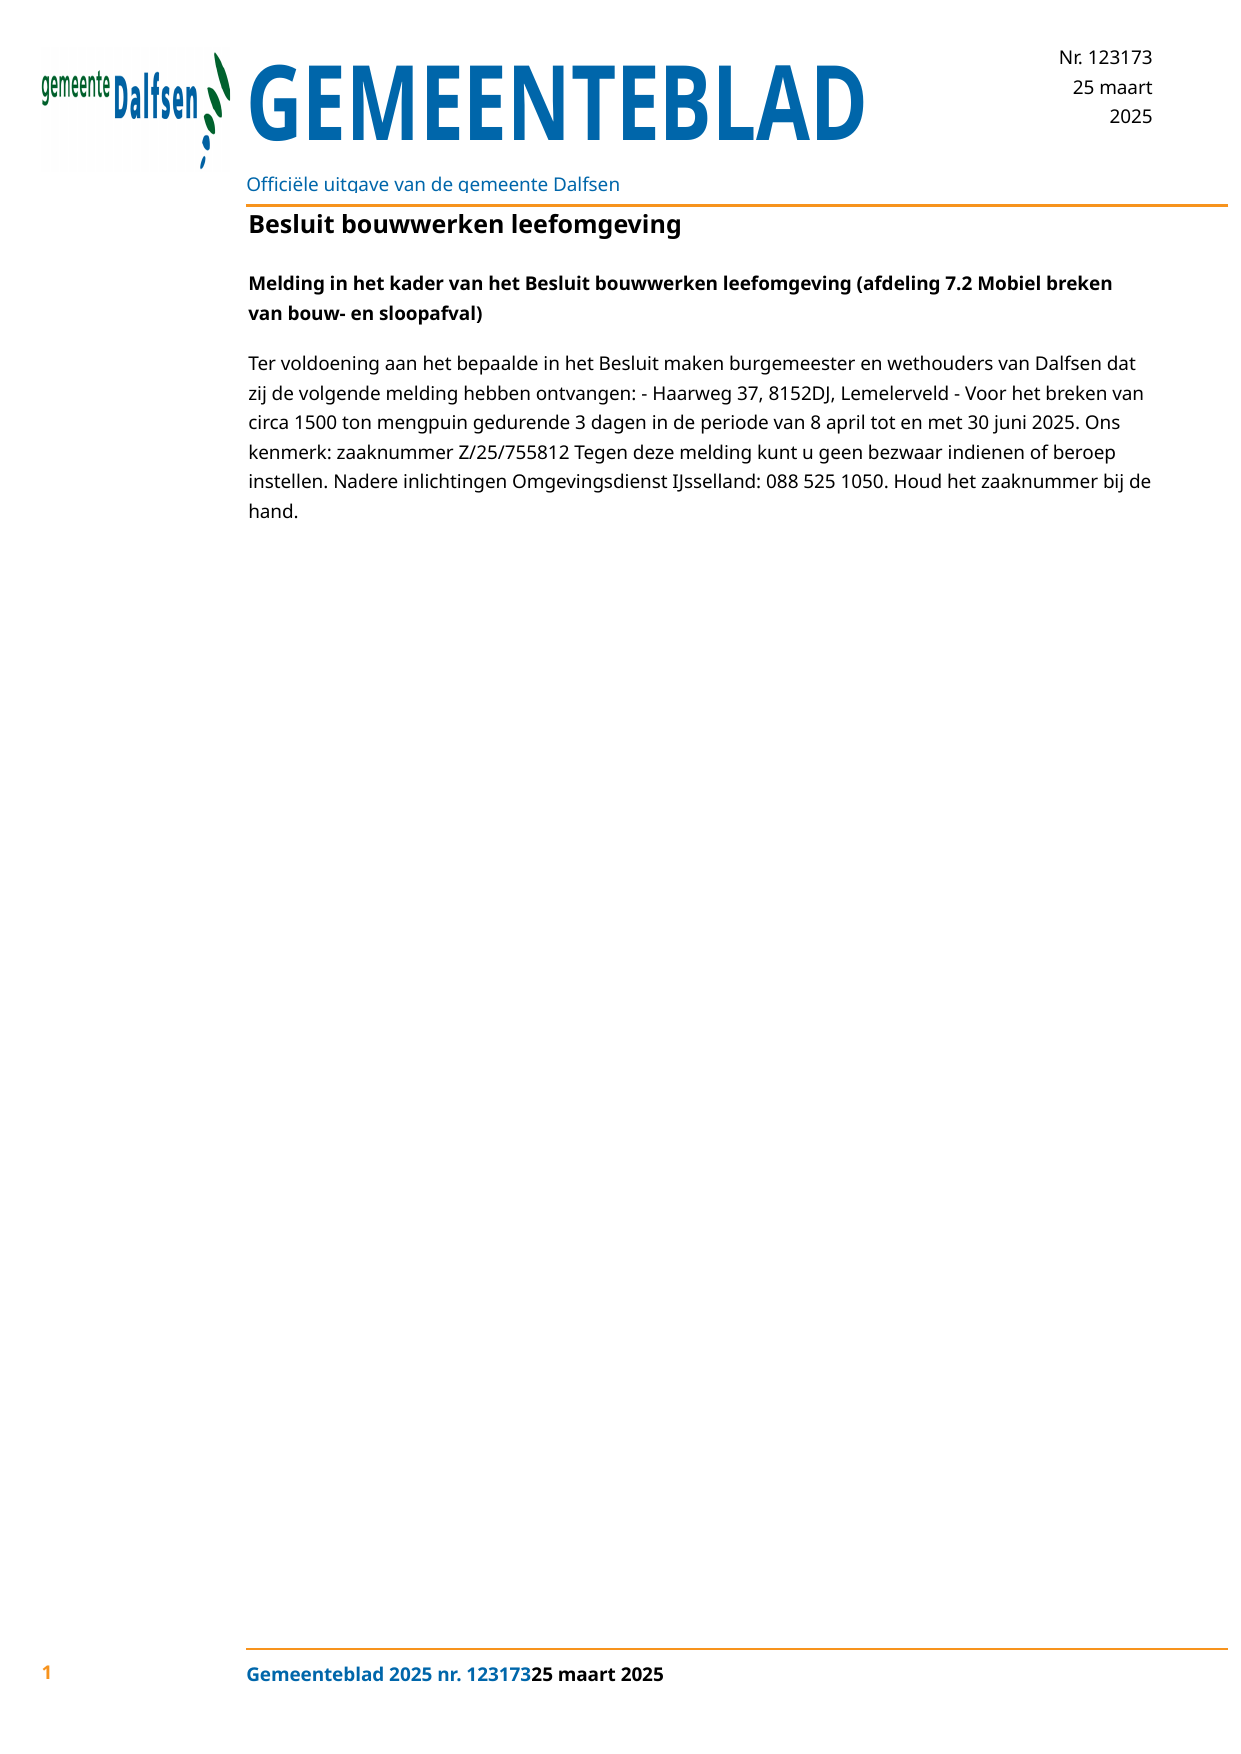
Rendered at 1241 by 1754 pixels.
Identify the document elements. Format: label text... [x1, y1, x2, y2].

picture [41, 47, 231, 172]
text Ter voldoening aan het bepaalde in het Besluit maken burgemeester en wethouders van Dalfsen dat zij de volgende melding hebben ontvangen: - Haarweg 37, 8152DJ, Lemelerveld - Voor het breken van circa 1500 ton mengpuin gedurende 3 dagen in de periode van 8 april tot en met 30 juni 2025. Ons kenmerk: zaaknummer Z/25/755812 Tegen deze melding kunt u geen bezwaar indienen of beroep instellen. Nadere inlichtingen Omgevingsdienst IJsselland: 088 525 1050. Houd het zaaknummer bij de hand. [248, 350, 1152, 524]
text Besluit bouwwerken leefomgeving [248, 207, 1152, 241]
text Melding in het kader van het Besluit bouwwerken leefomgeving (afdeling 7.2 Mobiel breken van bouw- en sloopafval) [248, 270, 1152, 326]
